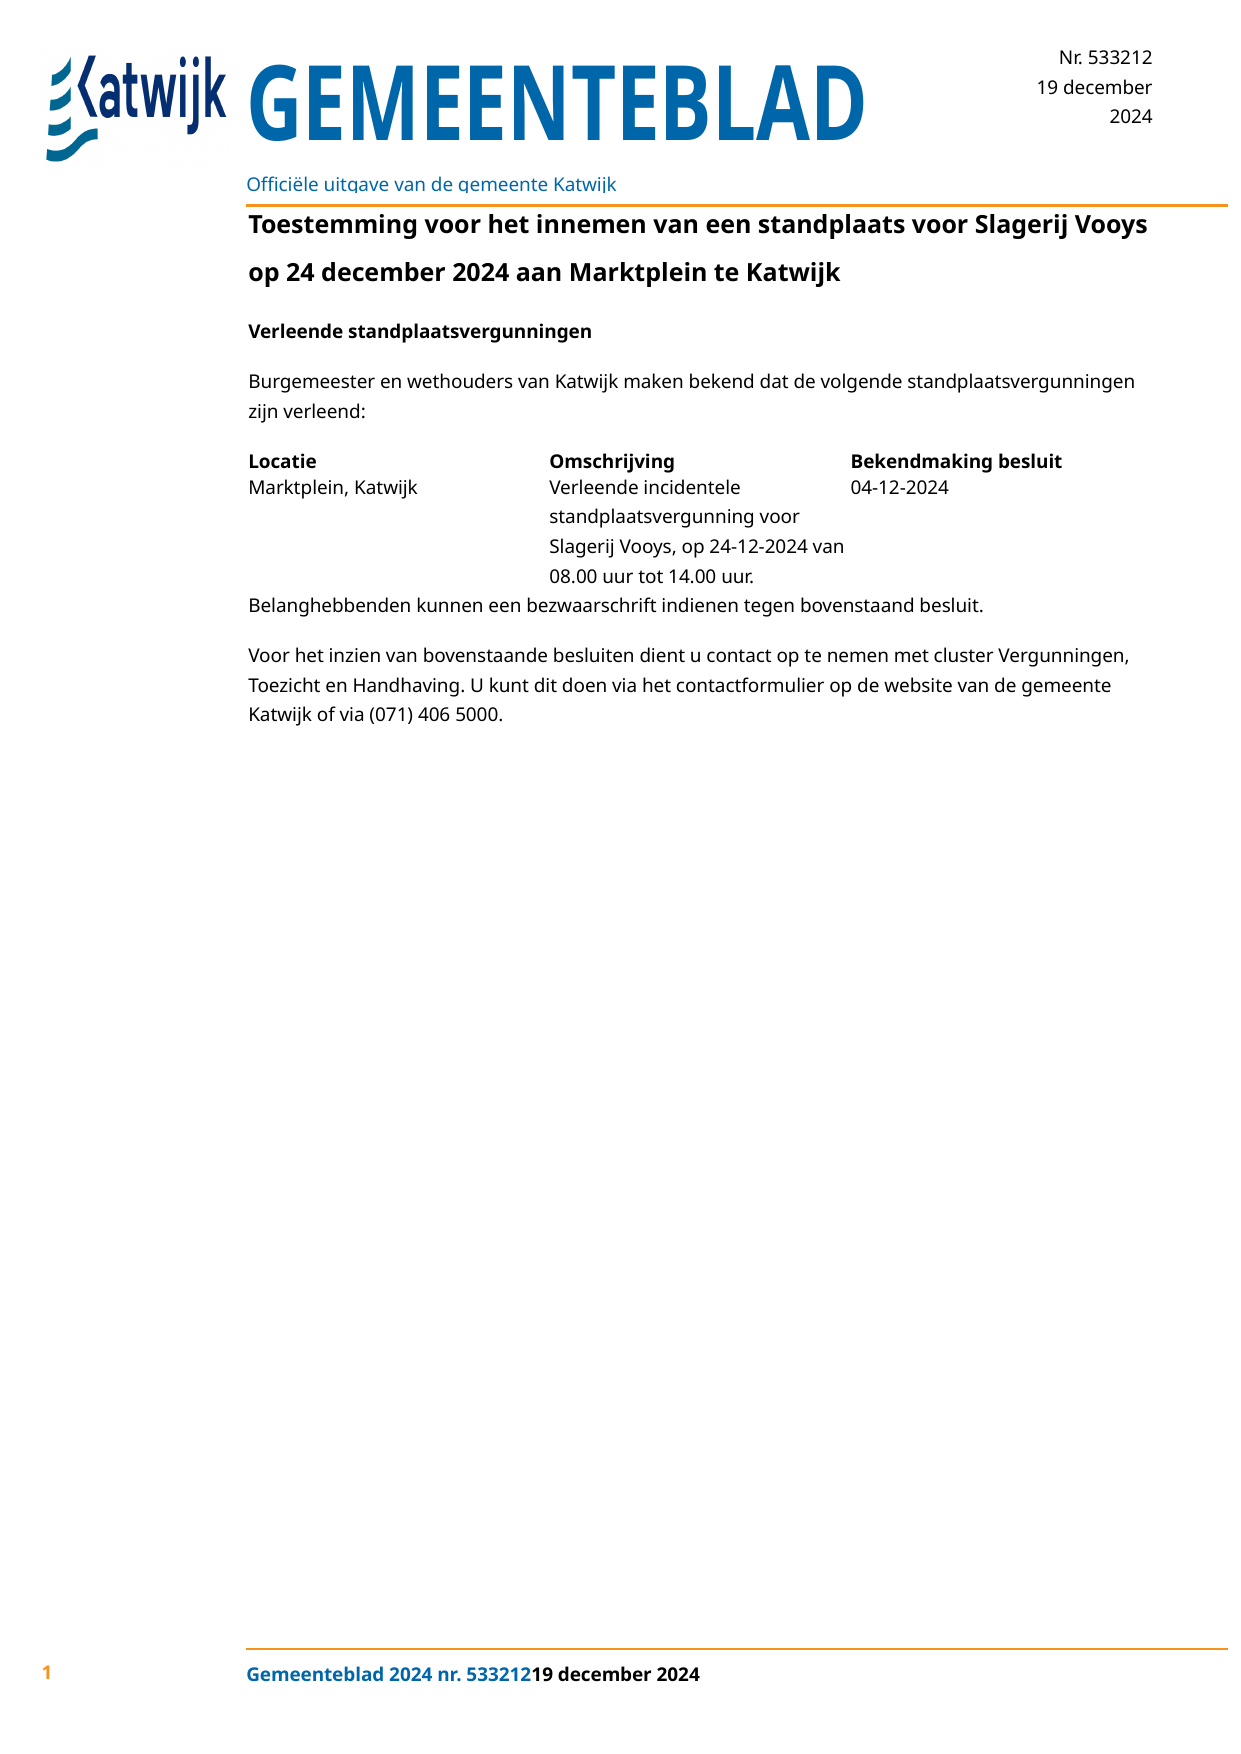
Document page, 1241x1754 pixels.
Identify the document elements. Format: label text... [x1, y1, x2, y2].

table_header Locatie [248, 449, 549, 474]
text Burgemeester en wethouders van Katwijk maken bekend dat de volgende standplaatsvergunningen zijn verleend: [248, 368, 1152, 424]
table_header Bekendmaking besluit [850, 449, 1152, 474]
table_cell Verleende incidentele standplaatsvergunning voor Slagerij Vooys, op 24-12-2024 van 08.00 uur tot 14.00 uur. [549, 474, 850, 589]
text Voor het inzien van bovenstaande besluiten dient u contact op te nemen met cluster Vergunningen, Toezicht en Handhaving. U kunt dit doen via het contactformulier op de website van de gemeente Katwijk of via (071) 406 5000. [248, 642, 1152, 727]
table_cell Marktplein, Katwijk [248, 474, 549, 589]
table_header Omschrijving [549, 449, 850, 474]
table_cell 04-12-2024 [850, 474, 1152, 589]
picture [41, 47, 231, 172]
text Belanghebbenden kunnen een bezwaarschrift indienen tegen bovenstaand besluit. [248, 592, 1152, 618]
text Verleende standplaatsvergunningen [248, 318, 1152, 344]
text Toestemming voor het innemen van een standplaats voor Slagerij Vooys op 24 december 2024 aan Marktplein te Katwijk [248, 207, 1152, 288]
